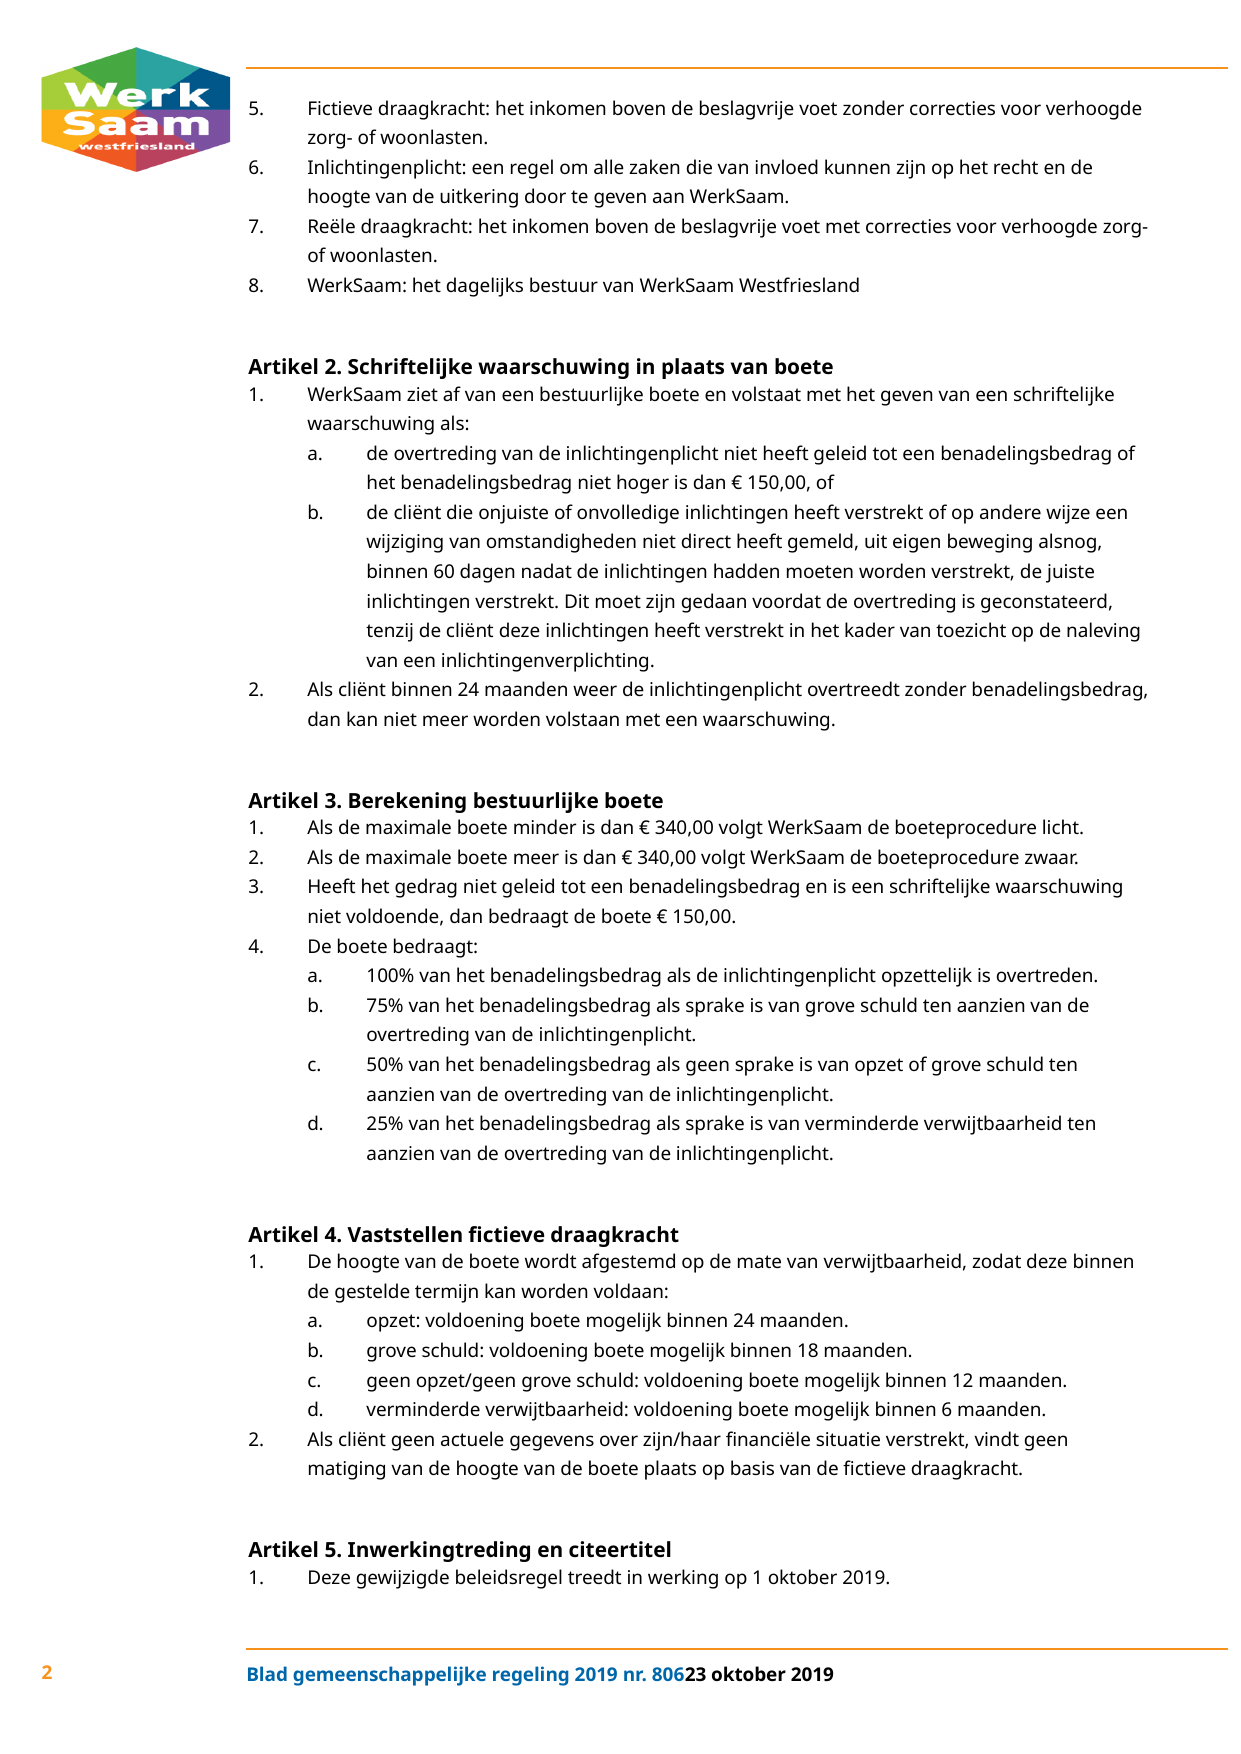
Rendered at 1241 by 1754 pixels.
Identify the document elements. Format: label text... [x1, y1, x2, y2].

list Als de maximale boete meer is dan € 340,00 volgt WerkSaam de boeteprocedure zwaar. [248, 844, 1152, 870]
list Inlichtingenplicht: een regel om alle zaken die van invloed kunnen zijn op het recht en de hoogte van de uitkering door te geven aan WerkSaam. [248, 154, 1152, 209]
list verminderde verwijtbaarheid: voldoening boete mogelijk binnen 6 maanden. [307, 1396, 1152, 1422]
picture [41, 47, 231, 172]
list WerkSaam: het dagelijks bestuur van WerkSaam Westfriesland [248, 272, 1152, 298]
list Deze gewijzigde beleidsregel treedt in werking op 1 oktober 2019. [248, 1564, 1152, 1590]
list 75% van het benadelingsbedrag als sprake is van grove schuld ten aanzien van de overtreding van de inlichtingenplicht. [307, 992, 1152, 1047]
list WerkSaam ziet af van een bestuurlijke boete en volstaat met het geven van een schriftelijke waarschuwing als: [248, 381, 1152, 436]
text Artikel 3. Berekening bestuurlijke boete [248, 786, 1152, 814]
list Fictieve draagkracht: het inkomen boven de beslagvrije voet zonder correcties voor verhoogde zorg- of woonlasten. [248, 95, 1152, 150]
list Als cliënt binnen 24 maanden weer de inlichtingenplicht overtreedt zonder benadelingsbedrag, dan kan niet meer worden volstaan met een waarschuwing. [248, 677, 1152, 732]
list grove schuld: voldoening boete mogelijk binnen 18 maanden. [307, 1337, 1152, 1363]
list geen opzet/geen grove schuld: voldoening boete mogelijk binnen 12 maanden. [307, 1367, 1152, 1392]
list De boete bedraagt: [248, 933, 1152, 959]
list opzet: voldoening boete mogelijk binnen 24 maanden. [307, 1308, 1152, 1333]
text Artikel 4. Vaststellen fictieve draagkracht [248, 1220, 1152, 1248]
text Artikel 2. Schriftelijke waarschuwing in plaats van boete [248, 352, 1152, 381]
list Als de maximale boete minder is dan € 340,00 volgt WerkSaam de boeteprocedure licht. [248, 814, 1152, 840]
list 100% van het benadelingsbedrag als de inlichtingenplicht opzettelijk is overtreden. [307, 962, 1152, 988]
list de overtreding van de inlichtingenplicht niet heeft geleid tot een benadelingsbedrag of het benadelingsbedrag niet hoger is dan € 150,00, of [307, 440, 1152, 495]
text Artikel 5. Inwerkingtreding en citeertitel [248, 1536, 1152, 1564]
list 25% van het benadelingsbedrag als sprake is van verminderde verwijtbaarheid ten aanzien van de overtreding van de inlichtingenplicht. [307, 1110, 1152, 1166]
list de cliënt die onjuiste of onvolledige inlichtingen heeft verstrekt of op andere wijze een wijziging van omstandigheden niet direct heeft gemeld, uit eigen beweging alsnog, binnen 60 dagen nadat de inlichtingen hadden moeten worden verstrekt, de juiste inlichtingen verstrekt. Dit moet zijn gedaan voordat de overtreding is geconstateerd, tenzij de cliënt deze inlichtingen heeft verstrekt in het kader van toezicht op de naleving van een inlichtingenverplichting. [307, 499, 1152, 673]
list Als cliënt geen actuele gegevens over zijn/haar financiële situatie verstrekt, vindt geen matiging van de hoogte van de boete plaats op basis van de fictieve draagkracht. [248, 1426, 1152, 1481]
list Reële draagkracht: het inkomen boven de beslagvrije voet met correcties voor verhoogde zorg- of woonlasten. [248, 213, 1152, 268]
list De hoogte van de boete wordt afgestemd op de mate van verwijtbaarheid, zodat deze binnen de gestelde termijn kan worden voldaan: [248, 1248, 1152, 1304]
list 50% van het benadelingsbedrag als geen sprake is van opzet of grove schuld ten aanzien van de overtreding van de inlichtingenplicht. [307, 1051, 1152, 1107]
list Heeft het gedrag niet geleid tot een benadelingsbedrag en is een schriftelijke waarschuwing niet voldoende, dan bedraagt de boete € 150,00. [248, 874, 1152, 929]
